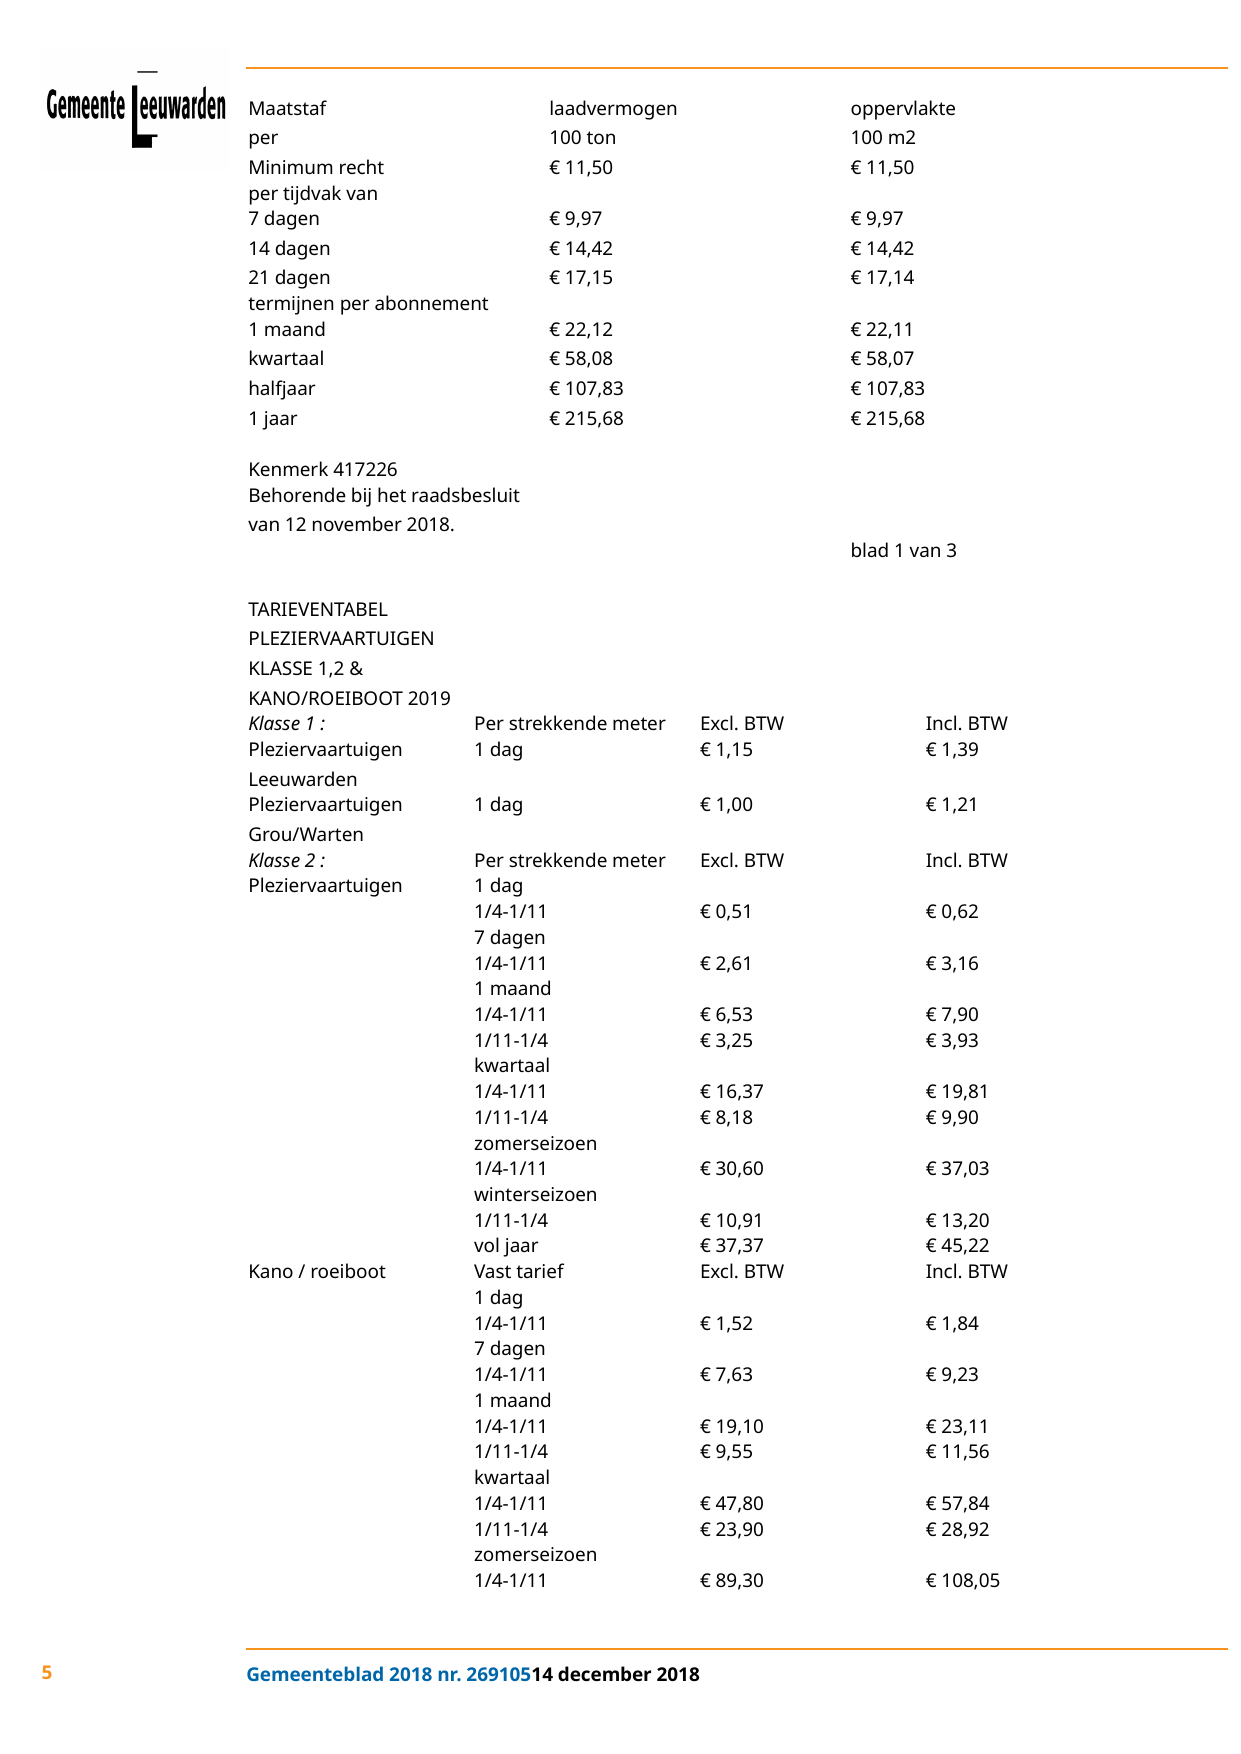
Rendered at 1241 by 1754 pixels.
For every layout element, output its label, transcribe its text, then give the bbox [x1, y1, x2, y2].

table_cell Incl. BTW [926, 1259, 1152, 1284]
picture [41, 47, 231, 172]
table_cell [700, 1181, 926, 1207]
table_cell € 19,10 [700, 1413, 926, 1438]
table_cell [248, 1130, 474, 1156]
table_cell [248, 1284, 474, 1310]
table_cell [248, 1310, 474, 1336]
table_cell [926, 1336, 1152, 1361]
table_cell [549, 537, 850, 563]
table_cell Excl. BTW [700, 710, 926, 736]
table_cell [248, 1156, 474, 1181]
table_cell 1/4-1/11 [474, 1310, 700, 1336]
table_cell [248, 1207, 474, 1233]
table_cell € 3,16 [926, 950, 1152, 975]
table_cell blad 1 van 3 [850, 537, 1152, 563]
table_cell € 7,63 [700, 1361, 926, 1387]
table_cell Klasse 2 : [248, 847, 474, 872]
table_cell Incl. BTW [926, 710, 1152, 736]
table_cell winterseizoen [474, 1181, 700, 1207]
table_cell per tijdvak van [248, 180, 549, 205]
table_cell € 37,37 [700, 1233, 926, 1258]
table_cell 1/4-1/11 [474, 1567, 700, 1593]
table_cell € 9,55 [700, 1439, 926, 1464]
table_cell [248, 1490, 474, 1516]
table_cell kwartaal [474, 1464, 700, 1490]
table_cell zomerseizoen [474, 1130, 700, 1156]
table_cell [850, 180, 1152, 205]
table_cell [700, 873, 926, 898]
table_cell [926, 873, 1152, 898]
table_header [926, 596, 1152, 710]
table_cell € 37,03 [926, 1156, 1152, 1181]
table_cell [248, 537, 549, 563]
table_cell [248, 1567, 474, 1593]
table_cell [248, 1361, 474, 1387]
table_cell € 22,12 € 58,08 € 107,83 € 215,68 [549, 316, 850, 431]
table_cell Pleziervaartuigen Leeuwarden [248, 736, 474, 791]
table_cell Per strekkende meter [474, 710, 700, 736]
table_cell [248, 1387, 474, 1413]
table_cell [549, 290, 850, 316]
table_cell 1/4-1/11 [474, 1001, 700, 1027]
table_cell [926, 1181, 1152, 1207]
table_cell 1/4-1/11 [474, 1361, 700, 1387]
table_cell 1/4-1/11 [474, 1156, 700, 1181]
table_cell 1/4-1/11 [474, 898, 700, 924]
table_cell 1/11-1/4 [474, 1104, 700, 1130]
table_cell € 23,11 [926, 1413, 1152, 1438]
table_cell € 1,52 [700, 1310, 926, 1336]
table_cell Pleziervaartuigen Grou/Warten [248, 791, 474, 847]
table_cell [926, 1053, 1152, 1078]
table_cell 1 dag [474, 1284, 700, 1310]
table_cell Vast tarief [474, 1259, 700, 1284]
table_cell Kano / roeiboot [248, 1259, 474, 1284]
table_cell [248, 1027, 474, 1053]
table_cell € 7,90 [926, 1001, 1152, 1027]
table_cell € 9,97 € 14,42 € 17,15 [549, 205, 850, 290]
table_cell 7 dagen 14 dagen 21 dagen [248, 205, 549, 290]
table_cell Pleziervaartuigen [248, 873, 474, 898]
table_cell laadvermogen 100 ton € 11,50 [549, 95, 850, 180]
table_cell [549, 180, 850, 205]
table_cell [700, 975, 926, 1001]
table_cell Kenmerk 417226 [248, 456, 549, 482]
table_cell [926, 924, 1152, 950]
table_cell Behorende bij het raadsbesluit van 12 november 2018. [248, 482, 549, 537]
table_cell [248, 950, 474, 975]
table_cell 1/4-1/11 [474, 1078, 700, 1104]
table_cell [248, 1464, 474, 1490]
table_cell € 9,23 [926, 1361, 1152, 1387]
table_cell € 23,90 [700, 1516, 926, 1541]
table_cell Klasse 1 : [248, 710, 474, 736]
table_cell [248, 1439, 474, 1464]
table_cell € 19,81 [926, 1078, 1152, 1104]
table_cell [926, 1464, 1152, 1490]
table_cell 1 maand [474, 975, 700, 1001]
table_cell € 6,53 [700, 1001, 926, 1027]
table_cell € 16,37 [700, 1078, 926, 1104]
table_cell [850, 431, 1152, 456]
table_cell [850, 290, 1152, 316]
table_cell 1/4-1/11 [474, 950, 700, 975]
table_cell [248, 975, 474, 1001]
table_cell [926, 1284, 1152, 1310]
table_cell € 10,91 [700, 1207, 926, 1233]
table_cell [700, 1336, 926, 1361]
table_cell [248, 1104, 474, 1130]
table_cell € 1,15 [700, 736, 926, 791]
table_cell [700, 1387, 926, 1413]
table_cell kwartaal [474, 1053, 700, 1078]
table_cell € 89,30 [700, 1567, 926, 1593]
table_cell 7 dagen [474, 924, 700, 950]
table_cell € 1,84 [926, 1310, 1152, 1336]
table_cell € 1,39 [926, 736, 1152, 791]
table_cell [700, 1284, 926, 1310]
table_cell [926, 1130, 1152, 1156]
table_cell € 9,90 [926, 1104, 1152, 1130]
table_cell € 1,00 [700, 791, 926, 847]
table_cell [248, 1541, 474, 1567]
table_cell Incl. BTW [926, 847, 1152, 872]
table_cell 1 maand [474, 1387, 700, 1413]
table_cell [549, 456, 850, 482]
table_cell [926, 975, 1152, 1001]
table_cell € 47,80 [700, 1490, 926, 1516]
table_cell zomerseizoen [474, 1541, 700, 1567]
table_cell 1/4-1/11 [474, 1490, 700, 1516]
table_cell 1 dag [474, 873, 700, 898]
table_cell € 0,62 [926, 898, 1152, 924]
table_cell € 1,21 [926, 791, 1152, 847]
table_cell [700, 1541, 926, 1567]
table_cell [248, 1078, 474, 1104]
table_cell [248, 1336, 474, 1361]
table_cell 1 dag [474, 736, 700, 791]
table_cell [248, 924, 474, 950]
table_cell € 28,92 [926, 1516, 1152, 1541]
table_cell 1/11-1/4 [474, 1516, 700, 1541]
table_cell [700, 924, 926, 950]
table_cell [700, 1130, 926, 1156]
table_cell 1/4-1/11 [474, 1413, 700, 1438]
table_cell termijnen per abonnement [248, 290, 549, 316]
table_cell € 3,93 [926, 1027, 1152, 1053]
table_cell 1/11-1/4 [474, 1027, 700, 1053]
table_header [474, 596, 700, 710]
table_cell [700, 1464, 926, 1490]
table_cell 1 maand kwartaal halfjaar 1 jaar [248, 316, 549, 431]
table_cell 1/11-1/4 [474, 1207, 700, 1233]
table_cell [850, 456, 1152, 482]
table_cell € 45,22 [926, 1233, 1152, 1258]
table_cell [248, 1001, 474, 1027]
table_cell [248, 431, 549, 456]
table_cell € 9,97 € 14,42 € 17,14 [850, 205, 1152, 290]
table_cell [549, 431, 850, 456]
table_cell € 57,84 [926, 1490, 1152, 1516]
table_cell Maatstaf per Minimum recht [248, 95, 549, 180]
table_cell € 8,18 [700, 1104, 926, 1130]
table_cell Excl. BTW [700, 847, 926, 872]
table_cell [926, 1541, 1152, 1567]
table_cell [248, 1413, 474, 1438]
table_cell [248, 1516, 474, 1541]
table_cell € 30,60 [700, 1156, 926, 1181]
table_cell vol jaar [474, 1233, 700, 1258]
table_cell Per strekkende meter [474, 847, 700, 872]
table_cell € 22,11 € 58,07 € 107,83 € 215,68 [850, 316, 1152, 431]
table_cell € 11,56 [926, 1439, 1152, 1464]
table_header TARIEVENTABEL PLEZIERVAARTUIGEN KLASSE 1,2 & KANO/ROEIBOOT 2019 [248, 596, 474, 710]
table_cell € 13,20 [926, 1207, 1152, 1233]
table_cell [248, 1053, 474, 1078]
table_cell € 2,61 [700, 950, 926, 975]
table_cell € 3,25 [700, 1027, 926, 1053]
table_cell 7 dagen [474, 1336, 700, 1361]
table_cell 1/11-1/4 [474, 1439, 700, 1464]
table_cell 1 dag [474, 791, 700, 847]
table_header [700, 596, 926, 710]
table_cell [248, 1233, 474, 1258]
table_cell [248, 898, 474, 924]
table_cell Excl. BTW [700, 1259, 926, 1284]
table_cell € 108,05 [926, 1567, 1152, 1593]
table_cell oppervlakte 100 m2 € 11,50 [850, 95, 1152, 180]
table_cell € 0,51 [700, 898, 926, 924]
table_cell [248, 1181, 474, 1207]
table_cell [700, 1053, 926, 1078]
table_cell [926, 1387, 1152, 1413]
